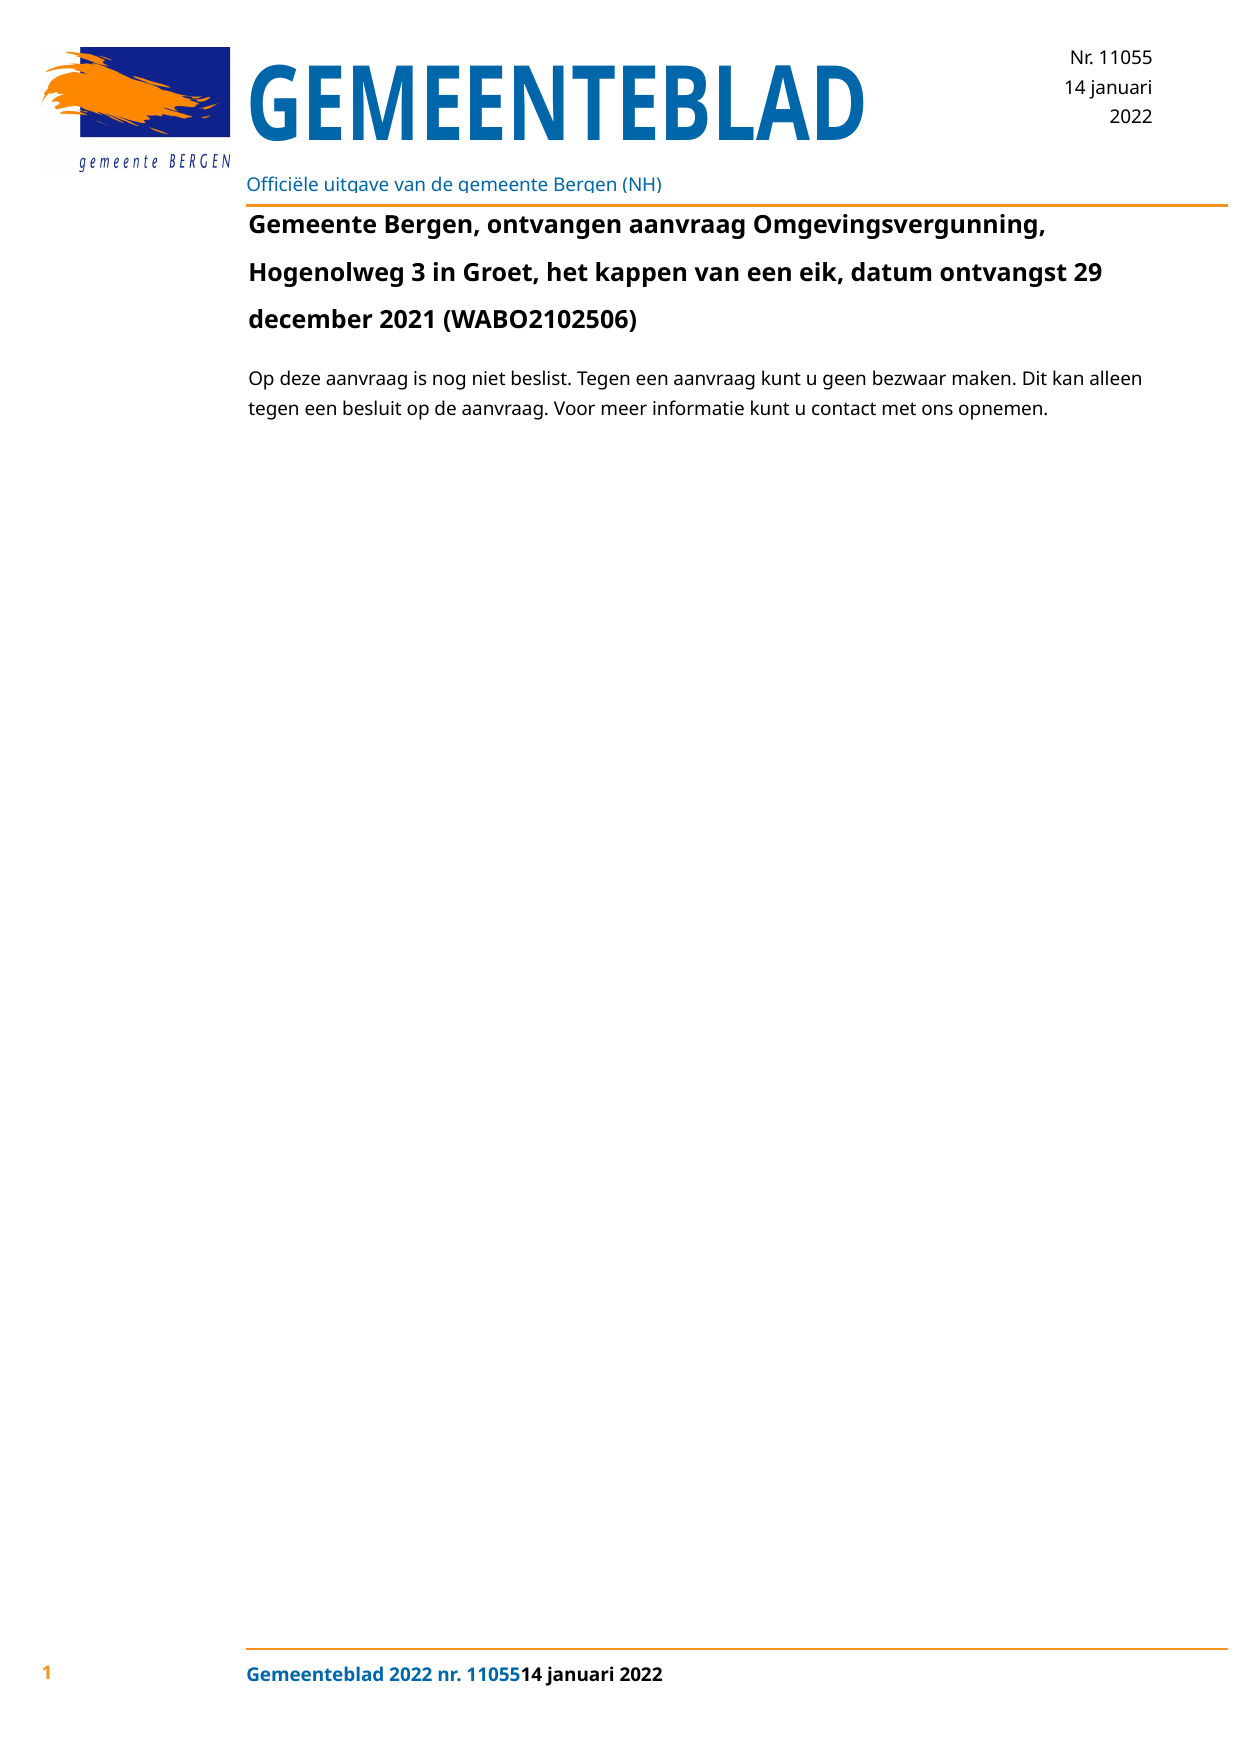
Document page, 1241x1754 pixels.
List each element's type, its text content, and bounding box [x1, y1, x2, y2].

picture [41, 47, 231, 172]
text Gemeente Bergen, ontvangen aanvraag Omgevingsvergunning, Hogenolweg 3 in Groet, het kappen van een eik, datum ontvangst 29 december 2021 (WABO2102506) [248, 207, 1152, 336]
text Op deze aanvraag is nog niet beslist. Tegen een aanvraag kunt u geen bezwaar maken. Dit kan alleen tegen een besluit op de aanvraag. Voor meer informatie kunt u contact met ons opnemen. [248, 366, 1152, 421]
